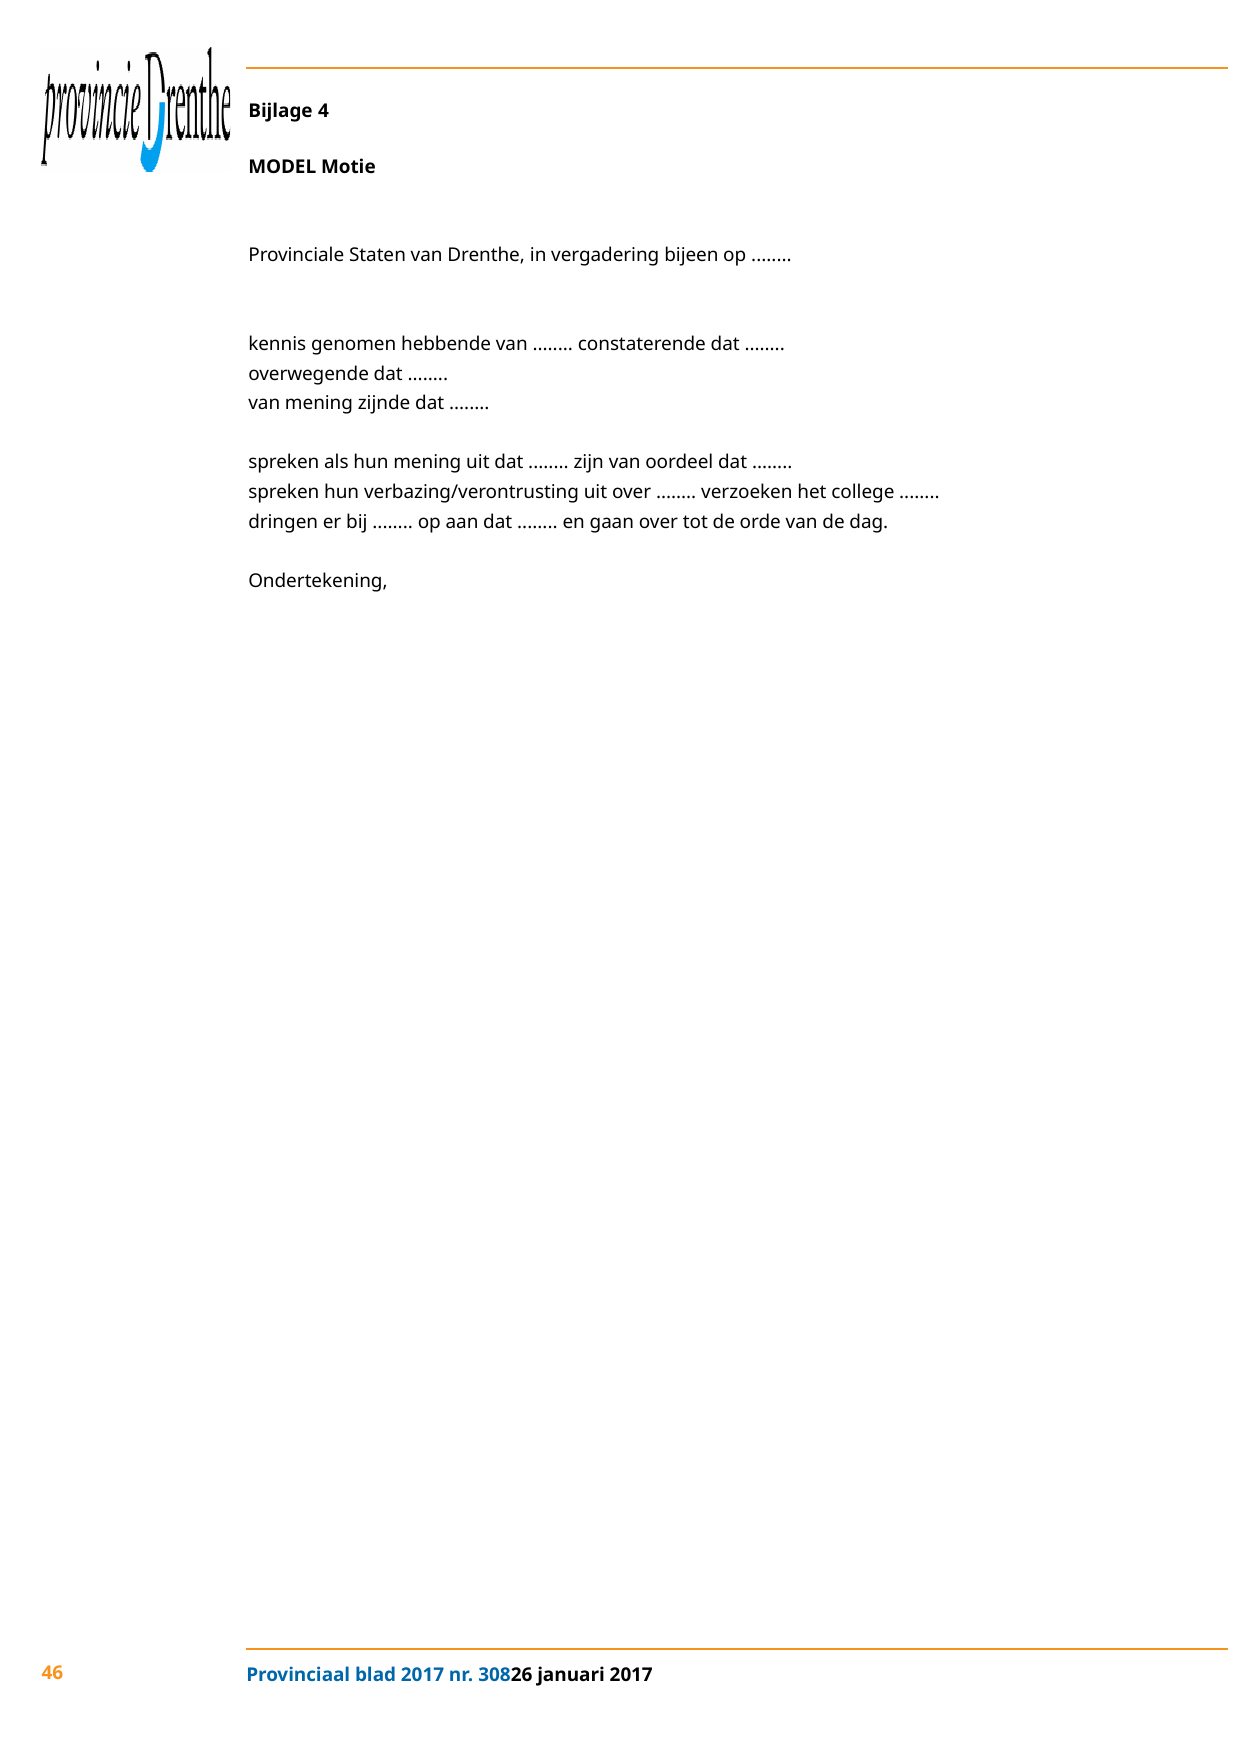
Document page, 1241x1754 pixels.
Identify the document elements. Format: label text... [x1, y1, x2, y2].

text kennis genomen hebbende van ........ constaterende dat ........ [248, 330, 1152, 356]
text Bijlage 4 [248, 95, 1152, 123]
picture [41, 47, 231, 172]
text overwegende dat ........ [248, 360, 1152, 386]
text Provinciale Staten van Drenthe, in vergadering bijeen op ........ [248, 242, 1152, 267]
text Ondertekening, [248, 567, 1152, 593]
text spreken als hun mening uit dat ........ zijn van oordeel dat ........ [248, 449, 1152, 474]
text dringen er bij ........ op aan dat ........ en gaan over tot de orde van de dag. [248, 508, 1152, 534]
text spreken hun verbazing/verontrusting uit over ........ verzoeken het college ........ [248, 478, 1152, 504]
text MODEL Motie [248, 153, 1152, 179]
text van mening zijnde dat ........ [248, 389, 1152, 415]
